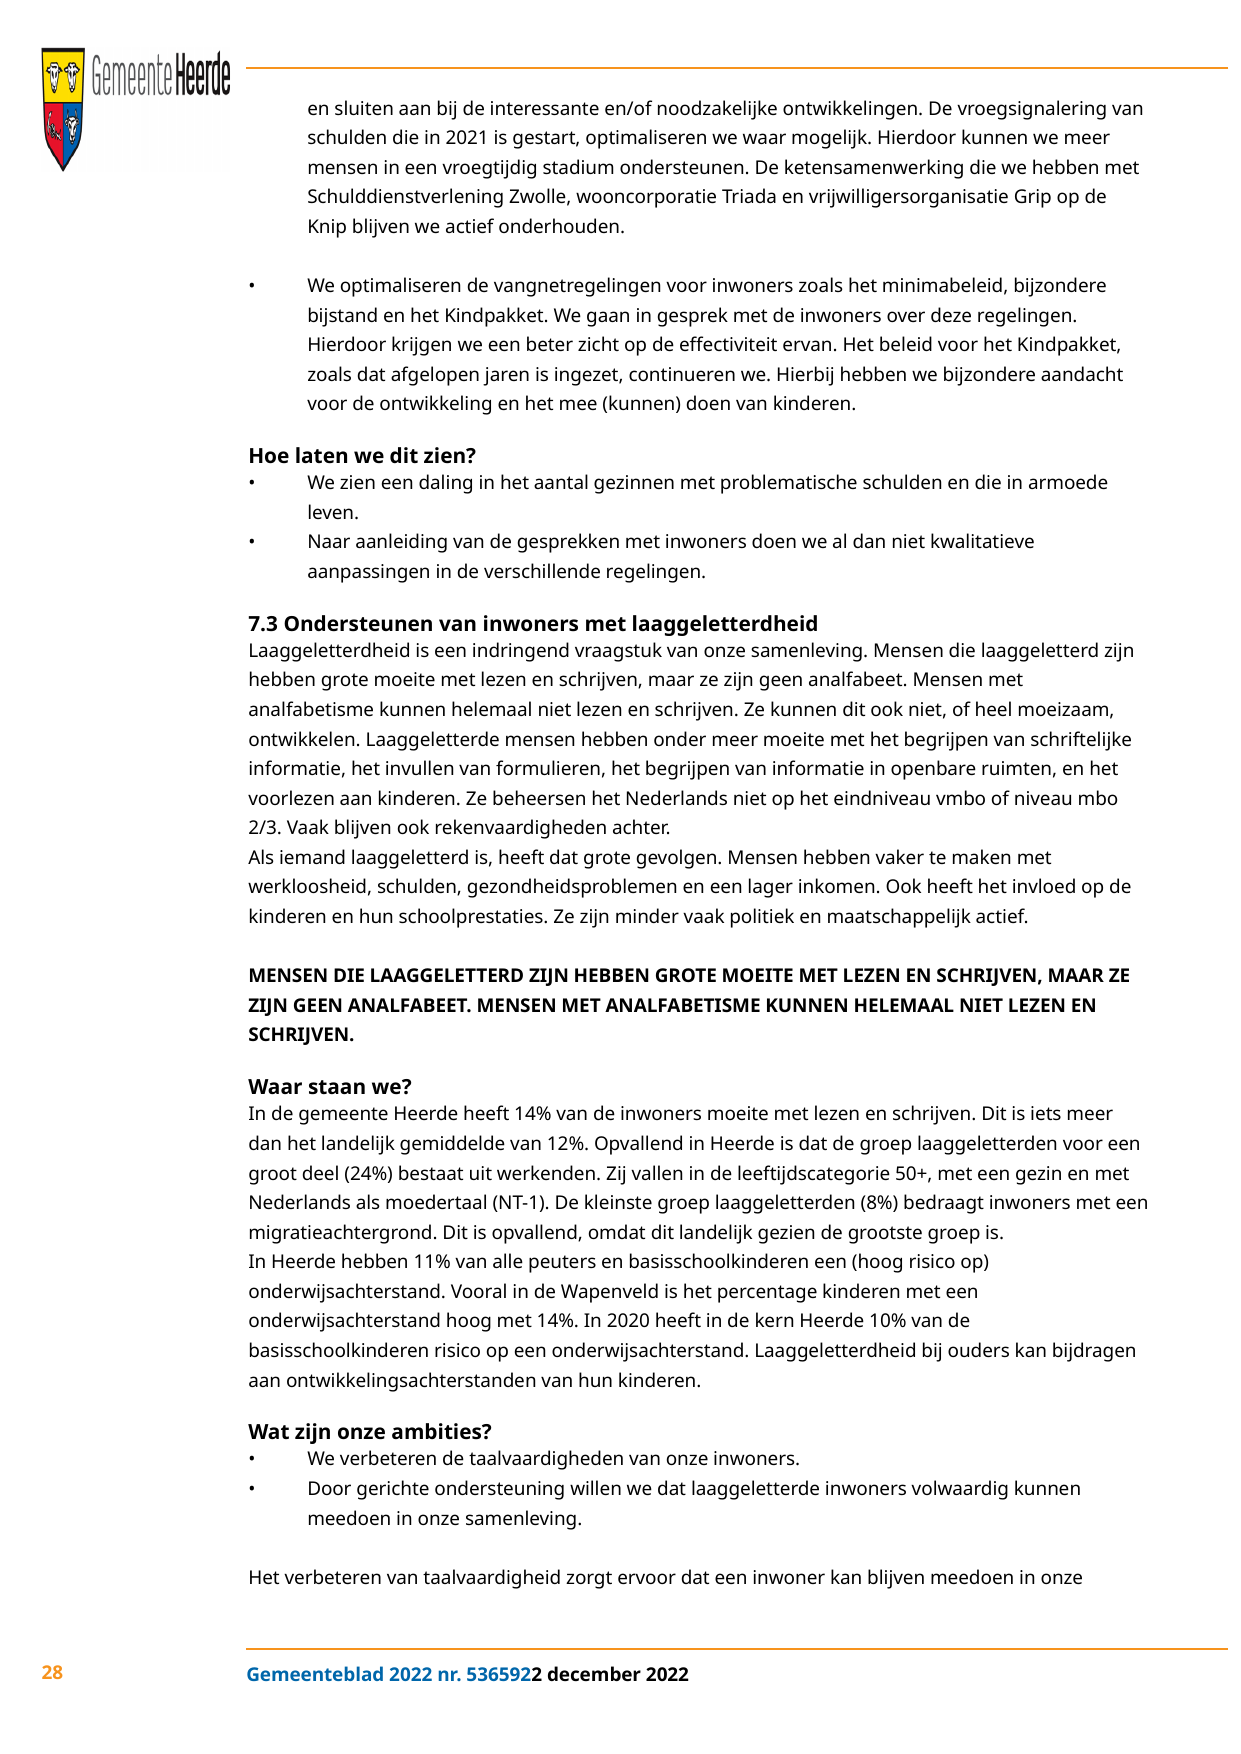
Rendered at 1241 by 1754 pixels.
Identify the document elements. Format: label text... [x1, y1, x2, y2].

text Laaggeletterdheid is een indringend vraagstuk van onze samenleving. Mensen die laaggeletterd zijn hebben grote moeite met lezen en schrijven, maar ze zijn geen analfabeet. Mensen met analfabetisme kunnen helemaal niet lezen en schrijven. Ze kunnen dit ook niet, of heel moeizaam, ontwikkelen. Laaggeletterde mensen hebben onder meer moeite met het begrijpen van schriftelijke informatie, het invullen van formulieren, het begrijpen van informatie in openbare ruimten, en het voorlezen aan kinderen. Ze beheersen het Nederlands niet op het eindniveau vmbo of niveau mbo 2/3. Vaak blijven ook rekenvaardigheden achter. [248, 637, 1152, 840]
list We verbeteren de taalvaardigheden van onze inwoners. [248, 1446, 1152, 1471]
list We optimaliseren de vangnetregelingen voor inwoners zoals het minimabeleid, bijzondere bijstand en het Kindpakket. We gaan in gesprek met de inwoners over deze regelingen. Hierdoor krijgen we een beter zicht op de effectiviteit ervan. Het beleid voor het Kindpakket, zoals dat afgelopen jaren is ingezet, continueren we. Hierbij hebben we bijzondere aandacht voor de ontwikkeling en het mee (kunnen) doen van kinderen. [248, 272, 1152, 416]
text Het verbeteren van taalvaardigheid zorgt ervoor dat een inwoner kan blijven meedoen in onze [248, 1564, 1152, 1590]
text Waar staan we? [248, 1072, 1152, 1101]
text Als iemand laaggeletterd is, heeft dat grote gevolgen. Mensen hebben vaker te maken met werkloosheid, schulden, gezondheidsproblemen en een lager inkomen. Ook heeft het invloed op de kinderen en hun schoolprestaties. Ze zijn minder vaak politiek en maatschappelijk actief. [248, 844, 1152, 929]
text MENSEN DIE LAAGGELETTERD ZIJN HEBBEN GROTE MOEITE MET LEZEN EN SCHRIJVEN, MAAR ZE ZIJN GEEN ANALFABEET. MENSEN MET ANALFABETISME KUNNEN HELEMAAL NIET LEZEN EN SCHRIJVEN. [248, 962, 1152, 1047]
list Door gerichte ondersteuning willen we dat laaggeletterde inwoners volwaardig kunnen meedoen in onze samenleving. [248, 1475, 1152, 1531]
text 7.3 Ondersteunen van inwoners met laaggeletterdheid [248, 609, 1152, 637]
text In Heerde hebben 11% van alle peuters en basisschoolkinderen een (hoog risico op) onderwijsachterstand. Vooral in de Wapenveld is het percentage kinderen met een onderwijsachterstand hoog met 14%. In 2020 heeft in de kern Heerde 10% van de basisschoolkinderen risico op een onderwijsachterstand. Laaggeletterdheid bij ouders kan bijdragen aan ontwikkelingsachterstanden van hun kinderen. [248, 1248, 1152, 1392]
list en sluiten aan bij de interessante en/of noodzakelijke ontwikkelingen. De vroegsignalering van schulden die in 2021 is gestart, optimaliseren we waar mogelijk. Hierdoor kunnen we meer mensen in een vroegtijdig stadium ondersteunen. De ketensamenwerking die we hebben met Schulddienstverlening Zwolle, wooncorporatie Triada en vrijwilligersorganisatie Grip op de Knip blijven we actief onderhouden. [248, 95, 1152, 239]
list We zien een daling in het aantal gezinnen met problematische schulden en die in armoede leven. [248, 469, 1152, 525]
list Naar aanleiding van de gesprekken met inwoners doen we al dan niet kwalitatieve aanpassingen in de verschillende regelingen. [248, 529, 1152, 584]
text Hoe laten we dit zien? [248, 441, 1152, 469]
text In de gemeente Heerde heeft 14% van de inwoners moeite met lezen en schrijven. Dit is iets meer dan het landelijk gemiddelde van 12%. Opvallend in Heerde is dat de groep laaggeletterden voor een groot deel (24%) bestaat uit werkenden. Zij vallen in de leeftijdscategorie 50+, met een gezin en met Nederlands als moedertaal (NT-1). De kleinste groep laaggeletterden (8%) bedraagt inwoners met een migratieachtergrond. Dit is opvallend, omdat dit landelijk gezien de grootste groep is. [248, 1101, 1152, 1244]
picture [41, 47, 231, 172]
text Wat zijn onze ambities? [248, 1417, 1152, 1446]
